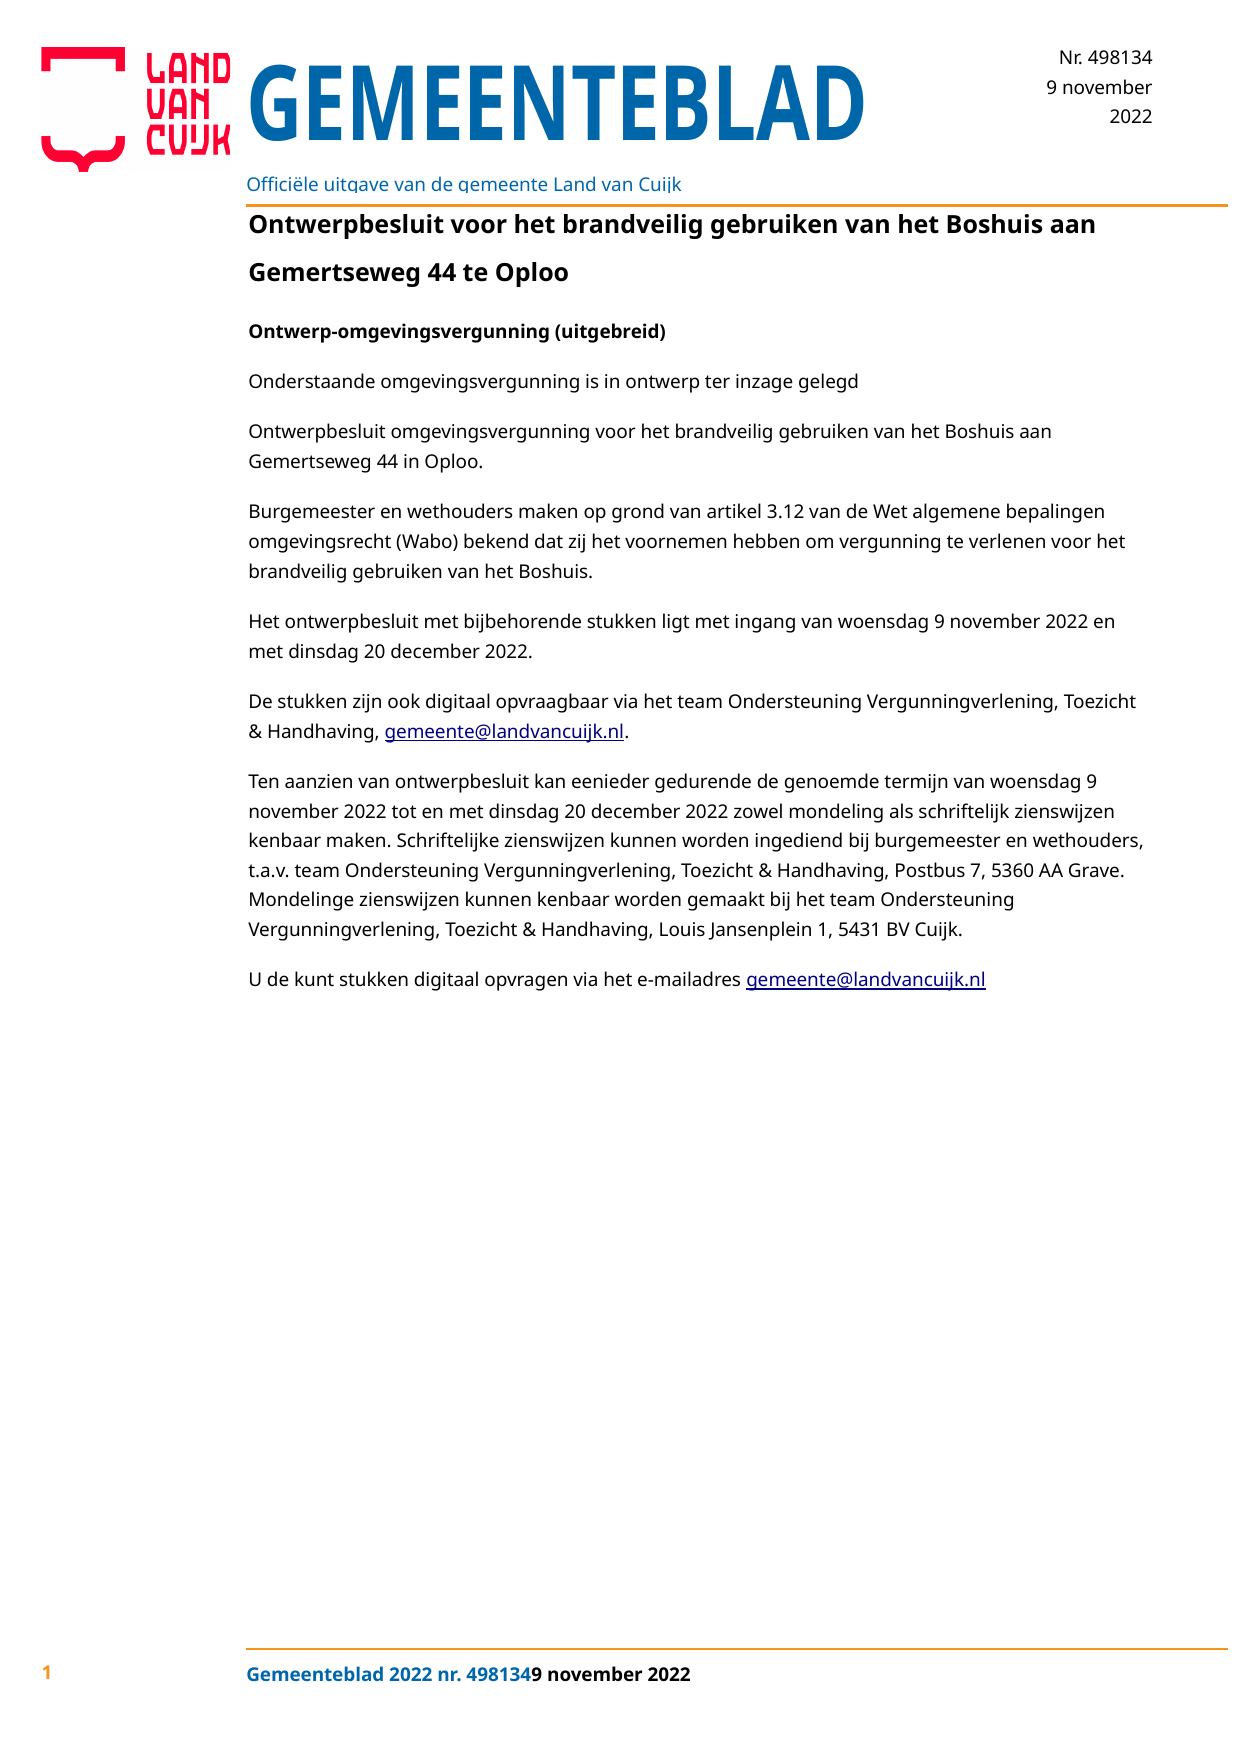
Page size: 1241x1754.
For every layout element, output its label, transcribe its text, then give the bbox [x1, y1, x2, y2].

text Het ontwerpbesluit met bijbehorende stukken ligt met ingang van woensdag 9 november 2022 en met dinsdag 20 december 2022. [248, 608, 1152, 664]
text Onderstaande omgevingsvergunning is in ontwerp ter inzage gelegd [248, 368, 1152, 394]
text Ontwerpbesluit voor het brandveilig gebruiken van het Boshuis aan Gemertseweg 44 te Oploo [248, 207, 1152, 288]
text Ontwerpbesluit omgevingsvergunning voor het brandveilig gebruiken van het Boshuis aan Gemertseweg 44 in Oploo. [248, 419, 1152, 474]
text De stukken zijn ook digitaal opvraagbaar via het team Ondersteuning Vergunningverlening, Toezicht & Handhaving, gemeente@landvancuijk.nl. [248, 688, 1152, 744]
picture [41, 47, 231, 172]
text Ten aanzien van ontwerpbesluit kan eenieder gedurende de genoemde termijn van woensdag 9 november 2022 tot en met dinsdag 20 december 2022 zowel mondeling als schriftelijk zienswijzen kenbaar maken. Schriftelijke zienswijzen kunnen worden ingediend bij burgemeester en wethouders, t.a.v. team Ondersteuning Vergunningverlening, Toezicht & Handhaving, Postbus 7, 5360 AA Grave. Mondelinge zienswijzen kunnen kenbaar worden gemaakt bij het team Ondersteuning Vergunningverlening, Toezicht & Handhaving, Louis Jansenplein 1, 5431 BV Cuijk. [248, 768, 1152, 942]
text Ontwerp-omgevingsvergunning (uitgebreid) [248, 318, 1152, 344]
text Burgemeester en wethouders maken op grond van artikel 3.12 van de Wet algemene bepalingen omgevingsrecht (Wabo) bekend dat zij het voornemen hebben om vergunning te verlenen voor het brandveilig gebruiken van het Boshuis. [248, 499, 1152, 584]
text U de kunt stukken digitaal opvragen via het e-mailadres gemeente@landvancuijk.nl [248, 967, 1152, 992]
